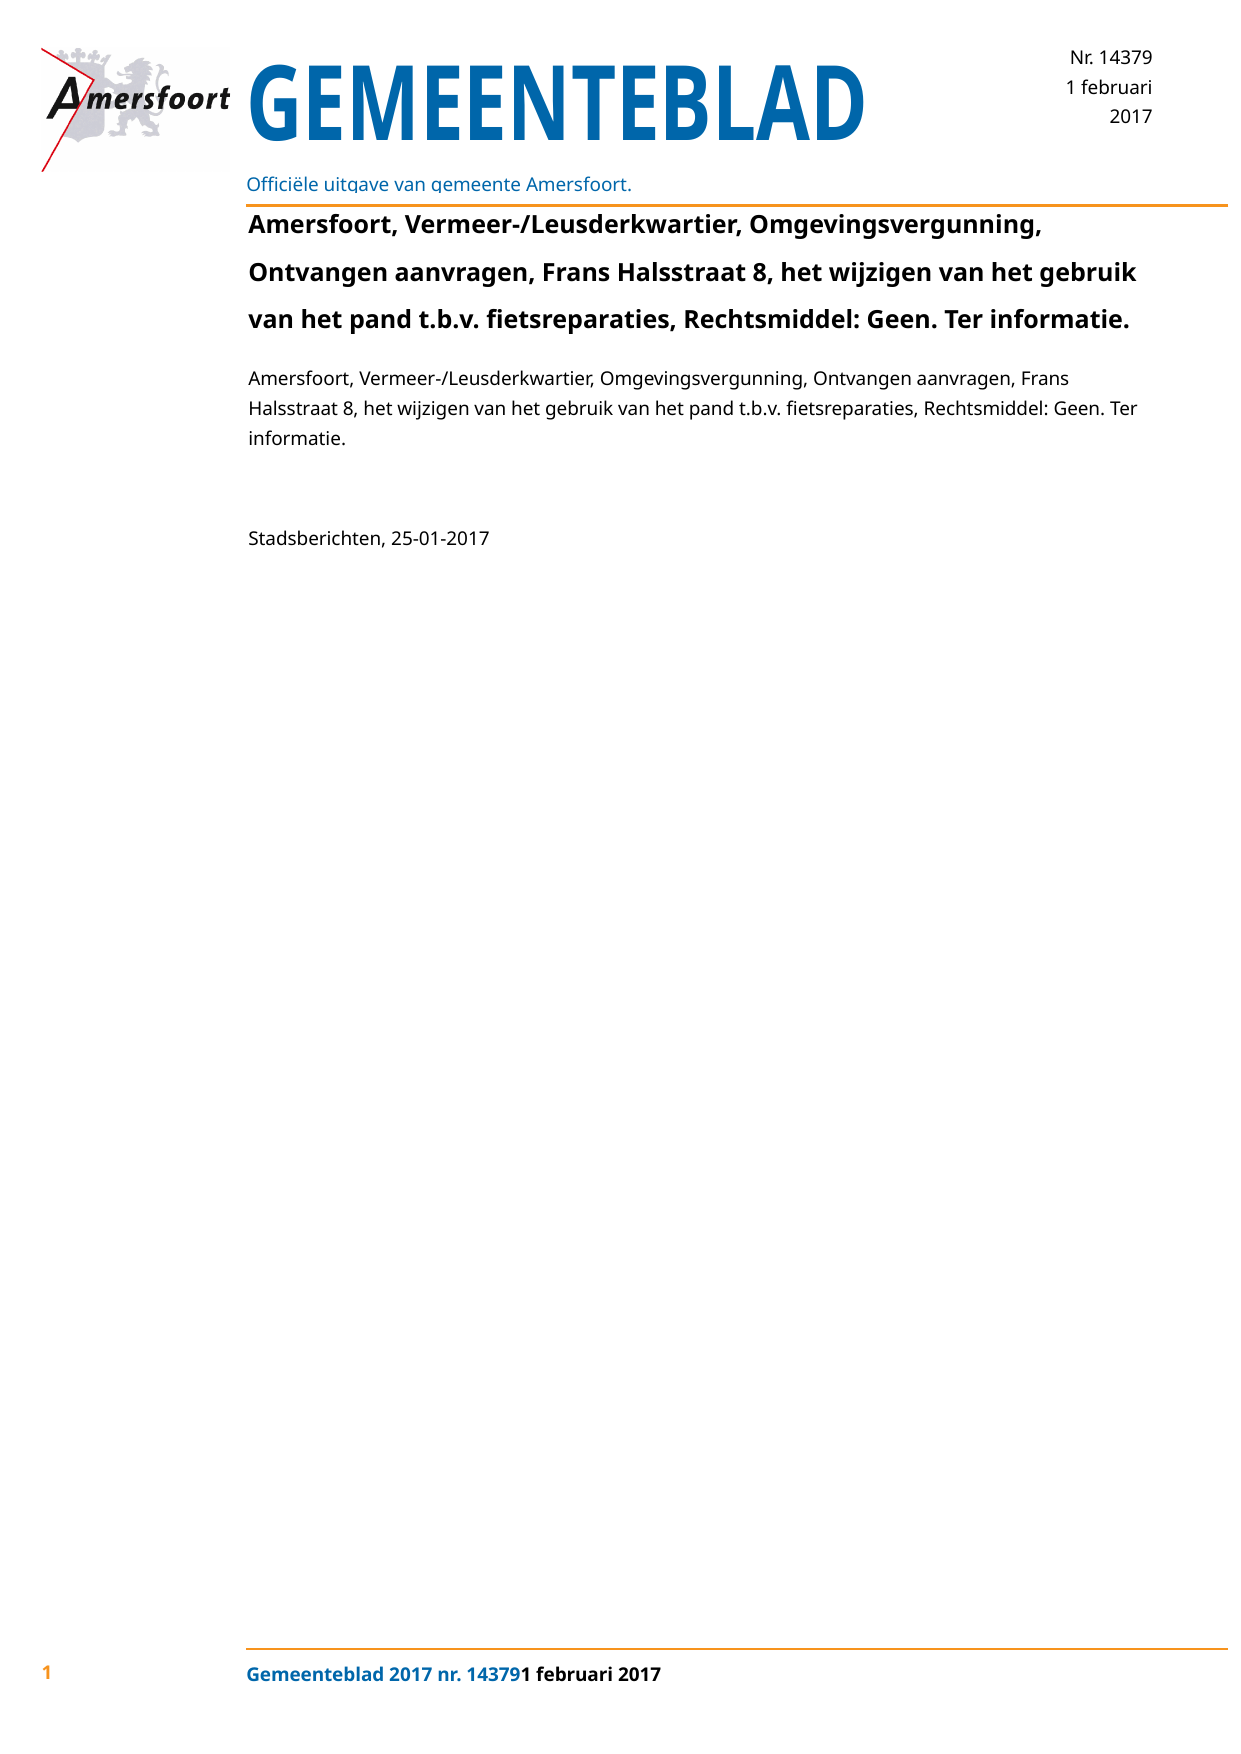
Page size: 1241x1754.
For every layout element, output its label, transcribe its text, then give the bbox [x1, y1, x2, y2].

text Amersfoort, Vermeer-/Leusderkwartier, Omgevingsvergunning, Ontvangen aanvragen, Frans Halsstraat 8, het wijzigen van het gebruik van het pand t.b.v. fietsreparaties, Rechtsmiddel: Geen. Ter informatie. [248, 366, 1152, 450]
text Stadsberichten, 25-01-2017 [248, 526, 1152, 551]
text Amersfoort, Vermeer-/Leusderkwartier, Omgevingsvergunning, Ontvangen aanvragen, Frans Halsstraat 8, het wijzigen van het gebruik van het pand t.b.v. fietsreparaties, Rechtsmiddel: Geen. Ter informatie. [248, 207, 1152, 336]
picture [41, 47, 231, 172]
